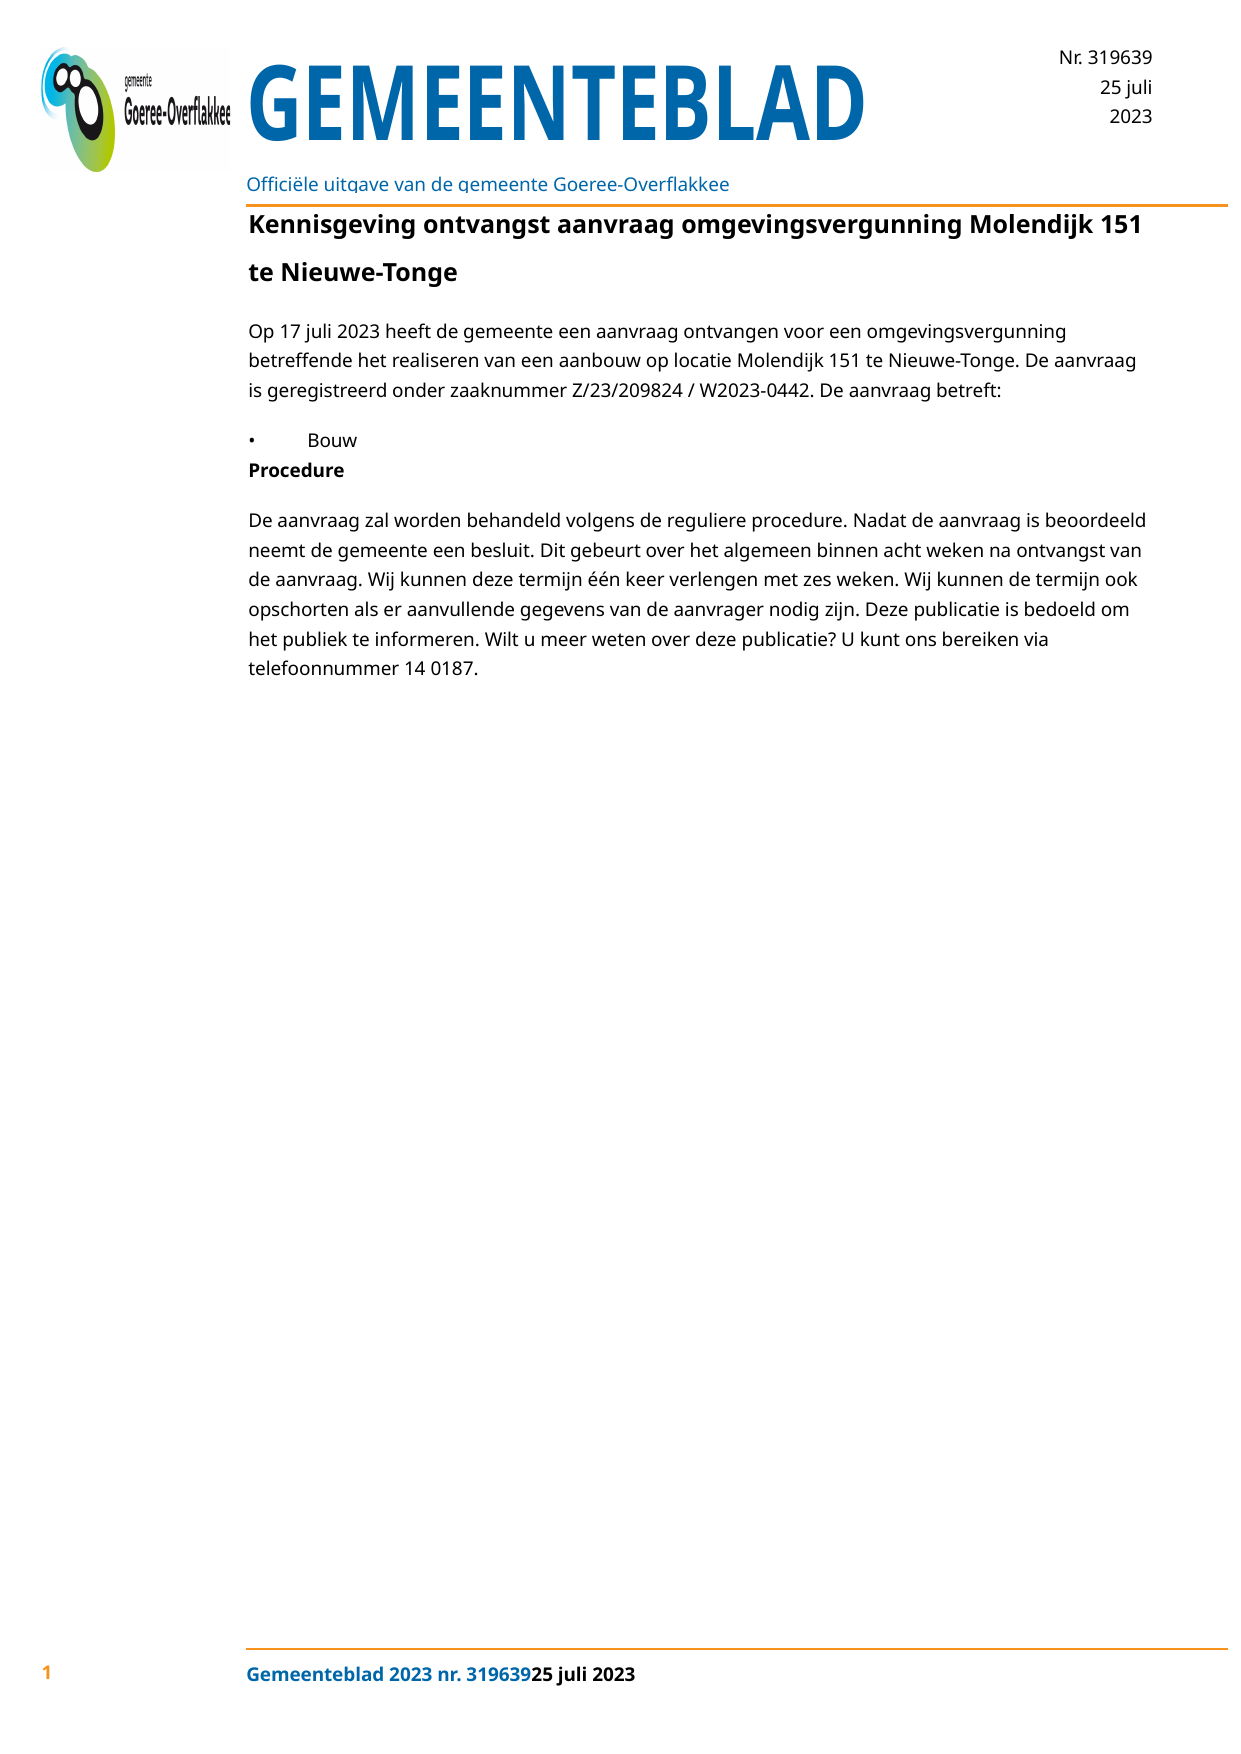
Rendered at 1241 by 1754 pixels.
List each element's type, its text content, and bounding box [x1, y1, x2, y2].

text De aanvraag zal worden behandeld volgens de reguliere procedure. Nadat de aanvraag is beoordeeld neemt de gemeente een besluit. Dit gebeurt over het algemeen binnen acht weken na ontvangst van de aanvraag. Wij kunnen deze termijn één keer verlengen met zes weken. Wij kunnen de termijn ook opschorten als er aanvullende gegevens van de aanvrager nodig zijn. Deze publicatie is bedoeld om het publiek te informeren. Wilt u meer weten over deze publicatie? U kunt ons bereiken via telefoonnummer 14 0187. [248, 507, 1152, 681]
picture [41, 47, 231, 172]
text Op 17 juli 2023 heeft de gemeente een aanvraag ontvangen voor een omgevingsvergunning betreffende het realiseren van een aanbouw op locatie Molendijk 151 te Nieuwe-Tonge. De aanvraag is geregistreerd onder zaaknummer Z/23/209824 / W2023-0442. De aanvraag betreft: [248, 318, 1152, 403]
list Bouw [248, 427, 1152, 453]
text Procedure [248, 457, 1152, 483]
text Kennisgeving ontvangst aanvraag omgevingsvergunning Molendijk 151 te Nieuwe-Tonge [248, 207, 1152, 288]
